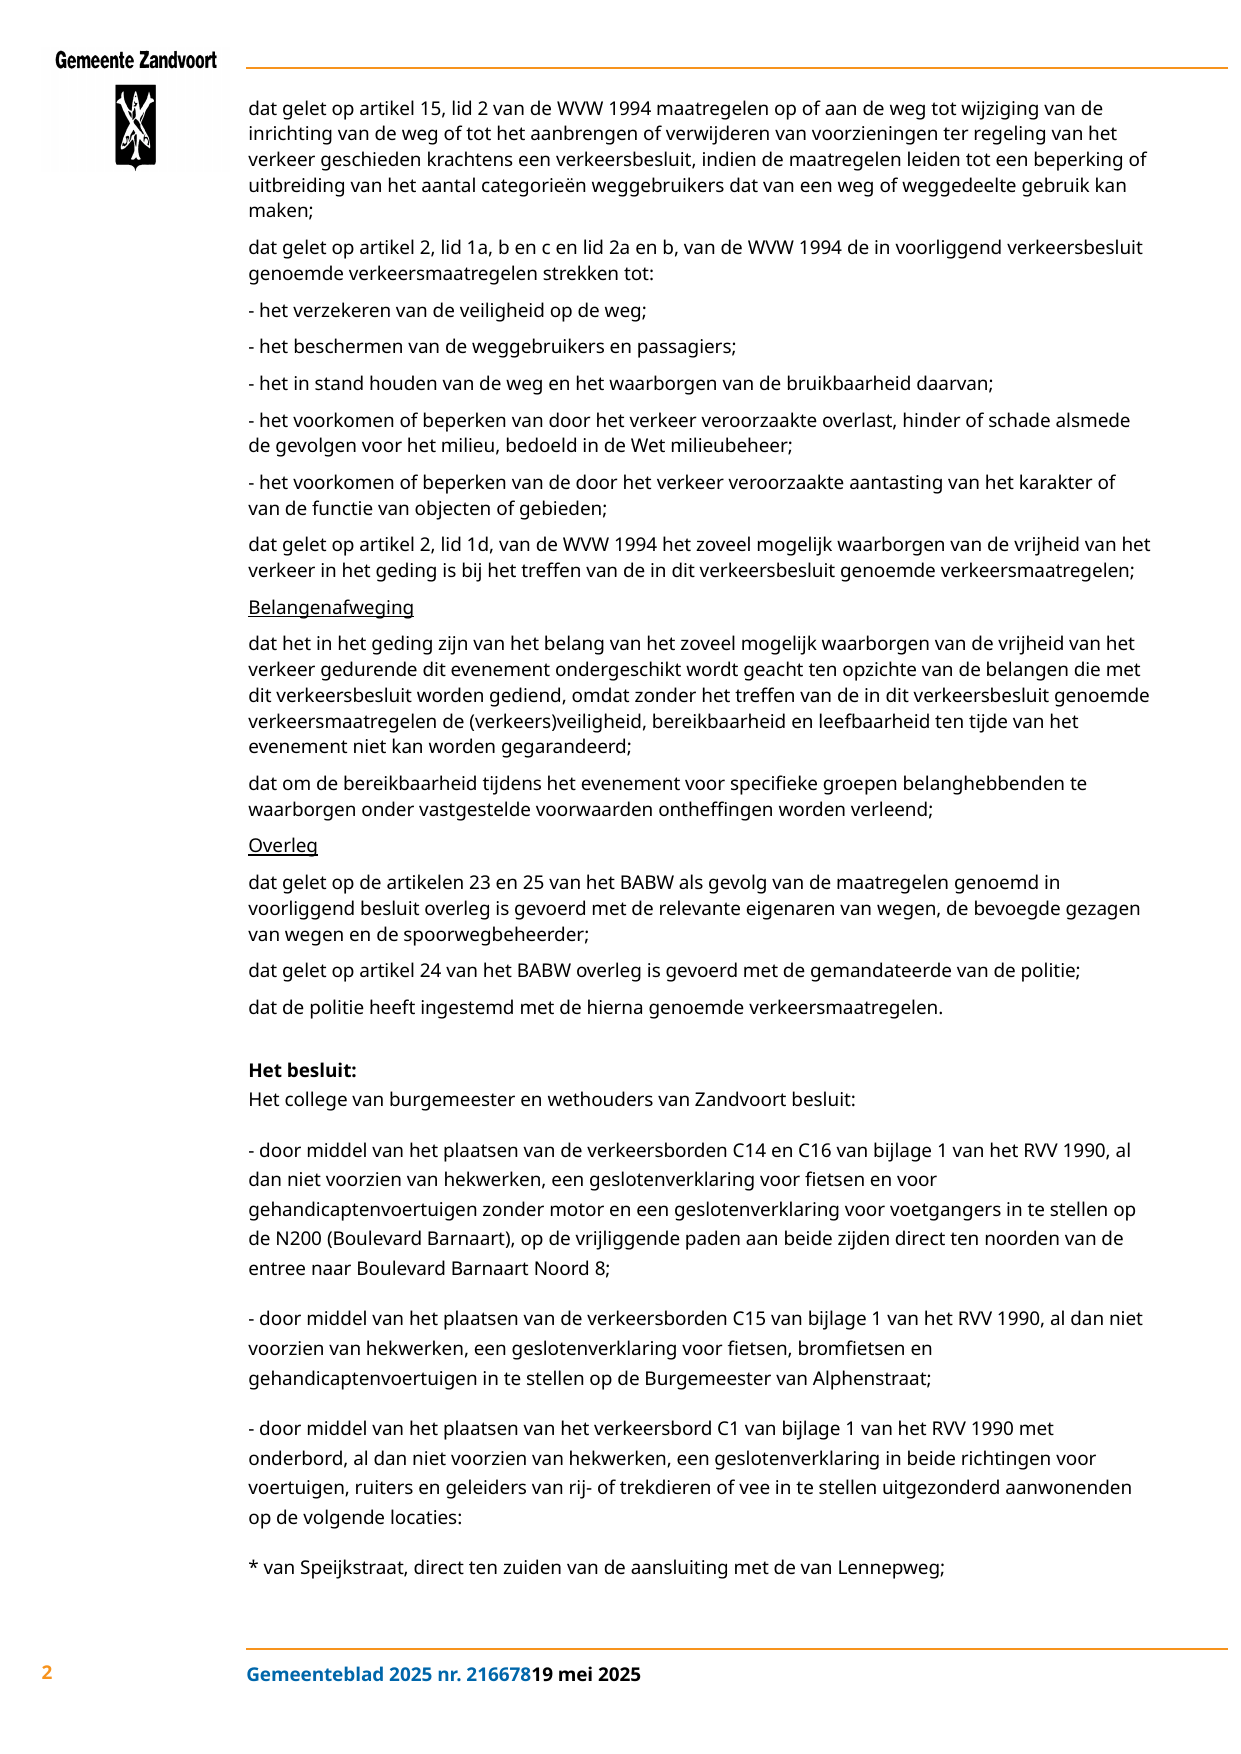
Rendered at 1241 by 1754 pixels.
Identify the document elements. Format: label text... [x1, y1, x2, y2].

text dat gelet op artikel 24 van het BABW overleg is gevoerd met de gemandateerde van de politie; [248, 957, 1152, 983]
text dat gelet op de artikelen 23 en 25 van het BABW als gevolg van de maatregelen genoemd in voorliggend besluit overleg is gevoerd met de relevante eigenaren van wegen, de bevoegde gezagen van wegen en de spoorwegbeheerder; [248, 869, 1152, 946]
text dat gelet op artikel 2, lid 1d, van de WVW 1994 het zoveel mogelijk waarborgen van de vrijheid van het verkeer in het geding is bij het treffen van de in dit verkeersbesluit genoemde verkeersmaatregelen; [248, 532, 1152, 583]
text - door middel van het plaatsen van het verkeersbord C1 van bijlage 1 van het RVV 1990 met onderbord, al dan niet voorzien van hekwerken, een geslotenverklaring in beide richtingen voor voertuigen, ruiters en geleiders van rij- of trekdieren of vee in te stellen uitgezonderd aanwonenden op de volgende locaties: [248, 1415, 1152, 1529]
text Het besluit: [248, 1057, 1152, 1082]
text Belangenafweging [248, 594, 1152, 620]
picture [41, 47, 231, 172]
text - door middel van het plaatsen van de verkeersborden C15 van bijlage 1 van het RVV 1990, al dan niet voorzien van hekwerken, een geslotenverklaring voor fietsen, bromfietsen en gehandicaptenvoertuigen in te stellen op de Burgemeester van Alphenstraat; [248, 1306, 1152, 1390]
text dat de politie heeft ingestemd met de hierna genoemde verkeersmaatregelen. [248, 994, 1152, 1020]
text dat om de bereikbaarheid tijdens het evenement voor specifieke groepen belanghebbenden te waarborgen onder vastgestelde voorwaarden ontheffingen worden verleend; [248, 770, 1152, 822]
text - het verzekeren van de veiligheid op de weg; [248, 297, 1152, 322]
text Het college van burgemeester en wethouders van Zandvoort besluit: [248, 1086, 1152, 1112]
text * van Speijkstraat, direct ten zuiden van de aansluiting met de van Lennepweg; [248, 1554, 1152, 1580]
text Overleg [248, 833, 1152, 858]
text - door middel van het plaatsen van de verkeersborden C14 en C16 van bijlage 1 van het RVV 1990, al dan niet voorzien van hekwerken, een geslotenverklaring voor fietsen en voor gehandicaptenvoertuigen zonder motor en een geslotenverklaring voor voetgangers in te stellen op de N200 (Boulevard Barnaart), op de vrijliggende paden aan beide zijden direct ten noorden van de entree naar Boulevard Barnaart Noord 8; [248, 1137, 1152, 1281]
text - het in stand houden van de weg en het waarborgen van de bruikbaarheid daarvan; [248, 370, 1152, 396]
text dat het in het geding zijn van het belang van het zoveel mogelijk waarborgen van de vrijheid van het verkeer gedurende dit evenement ondergeschikt wordt geacht ten opzichte van de belangen die met dit verkeersbesluit worden gediend, omdat zonder het treffen van de in dit verkeersbesluit genoemde verkeersmaatregelen de (verkeers)veiligheid, bereikbaarheid en leefbaarheid ten tijde van het evenement niet kan worden gegarandeerd; [248, 631, 1152, 759]
text - het voorkomen of beperken van door het verkeer veroorzaakte overlast, hinder of schade alsmede de gevolgen voor het milieu, bedoeld in de Wet milieubeheer; [248, 407, 1152, 458]
text dat gelet op artikel 2, lid 1a, b en c en lid 2a en b, van de WVW 1994 de in voorliggend verkeersbesluit genoemde verkeersmaatregelen strekken tot: [248, 234, 1152, 286]
text - het voorkomen of beperken van de door het verkeer veroorzaakte aantasting van het karakter of van de functie van objecten of gebieden; [248, 469, 1152, 521]
text - het beschermen van de weggebruikers en passagiers; [248, 333, 1152, 359]
text dat gelet op artikel 15, lid 2 van de WVW 1994 maatregelen op of aan de weg tot wijziging van de inrichting van de weg of tot het aanbrengen of verwijderen van voorzieningen ter regeling van het verkeer geschieden krachtens een verkeersbesluit, indien de maatregelen leiden tot een beperking of uitbreiding van het aantal categorieën weggebruikers dat van een weg of weggedeelte gebruik kan maken; [248, 95, 1152, 223]
